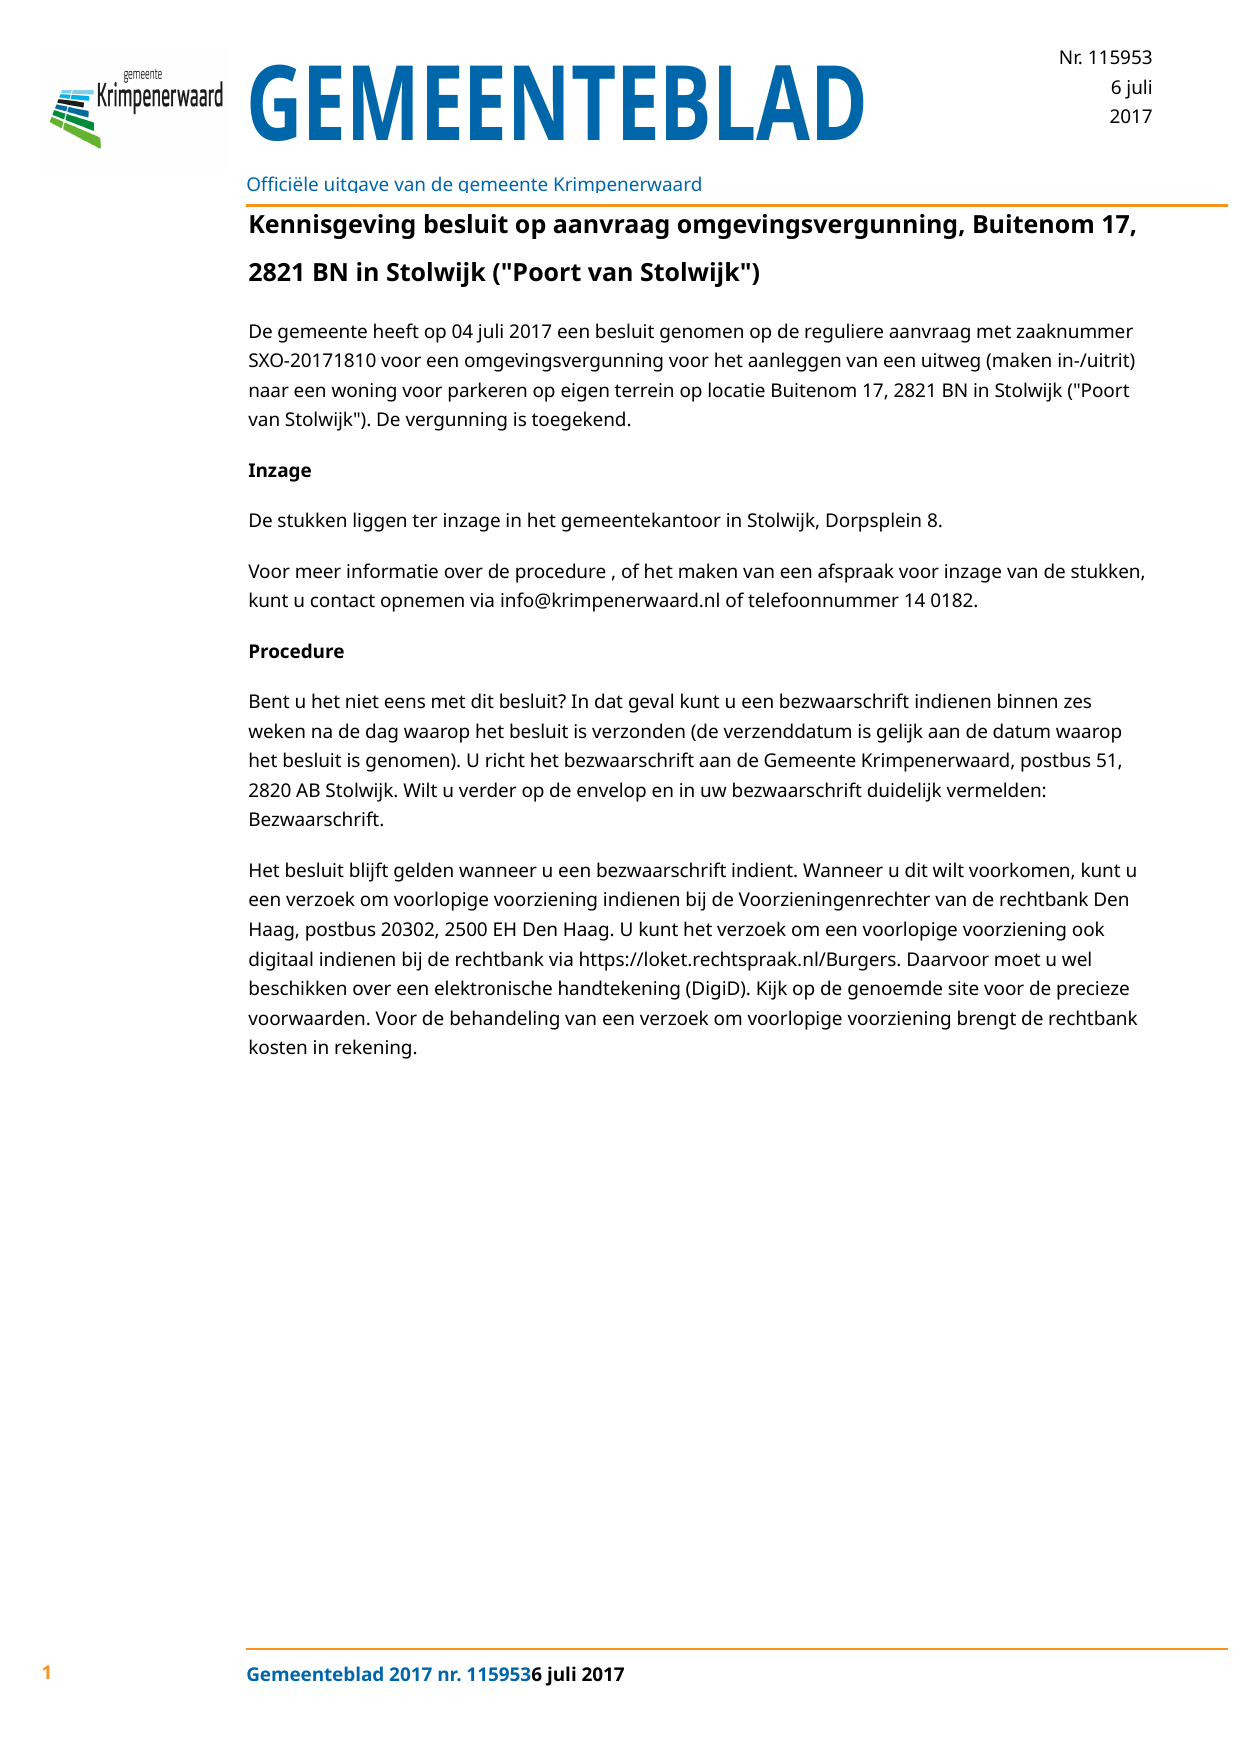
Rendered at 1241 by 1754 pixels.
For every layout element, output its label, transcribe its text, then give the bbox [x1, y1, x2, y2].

text De stukken liggen ter inzage in het gemeentekantoor in Stolwijk, Dorpsplein 8. [248, 507, 1152, 533]
text De gemeente heeft op 04 juli 2017 een besluit genomen op de reguliere aanvraag met zaaknummer SXO-20171810 voor een omgevingsvergunning voor het aanleggen van een uitweg (maken in-/uitrit) naar een woning voor parkeren op eigen terrein op locatie Buitenom 17, 2821 BN in Stolwijk ("Poort van Stolwijk"). De vergunning is toegekend. [248, 318, 1152, 432]
text Kennisgeving besluit op aanvraag omgevingsvergunning, Buitenom 17, 2821 BN in Stolwijk ("Poort van Stolwijk") [248, 207, 1152, 288]
text Voor meer informatie over de procedure , of het maken van een afspraak voor inzage van de stukken, kunt u contact opnemen via info@krimpenerwaard.nl of telefoonnummer 14 0182. [248, 558, 1152, 613]
text Inzage [248, 457, 1152, 483]
picture [41, 47, 231, 172]
text Het besluit blijft gelden wanneer u een bezwaarschrift indient. Wanneer u dit wilt voorkomen, kunt u een verzoek om voorlopige voorziening indienen bij de Voorzieningenrechter van de rechtbank Den Haag, postbus 20302, 2500 EH Den Haag. U kunt het verzoek om een voorlopige voorziening ook digitaal indienen bij de rechtbank via https://loket.rechtspraak.nl/Burgers. Daarvoor moet u wel beschikken over een elektronische handtekening (DigiD). Kijk op de genoemde site voor de precieze voorwaarden. Voor de behandeling van een verzoek om voorlopige voorziening brengt de rechtbank kosten in rekening. [248, 857, 1152, 1060]
text Procedure [248, 638, 1152, 664]
text Bent u het niet eens met dit besluit? In dat geval kunt u een bezwaarschrift indienen binnen zes weken na de dag waarop het besluit is verzonden (de verzenddatum is gelijk aan de datum waarop het besluit is genomen). U richt het bezwaarschrift aan de Gemeente Krimpenerwaard, postbus 51, 2820 AB Stolwijk. Wilt u verder op de envelop en in uw bezwaarschrift duidelijk vermelden: Bezwaarschrift. [248, 688, 1152, 832]
